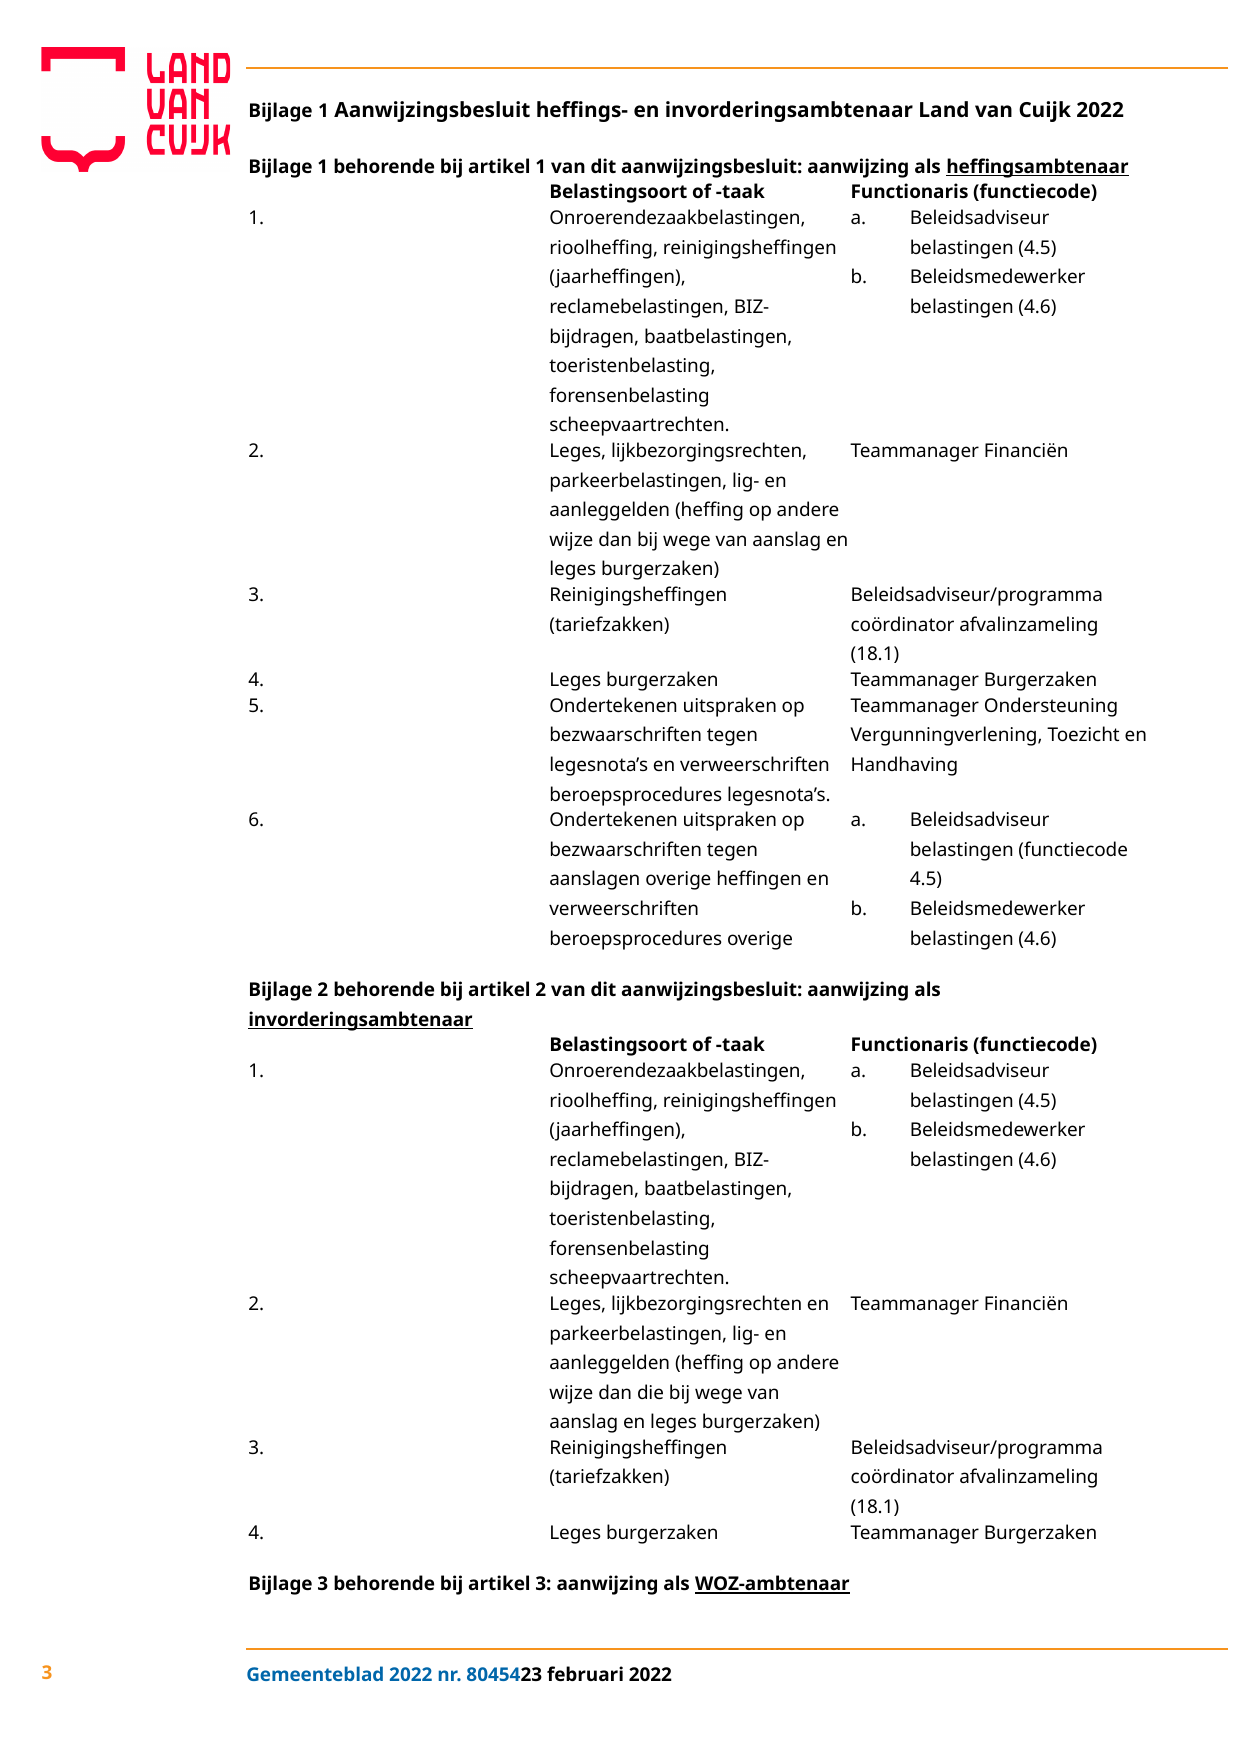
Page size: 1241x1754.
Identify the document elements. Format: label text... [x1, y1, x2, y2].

table_cell Functionaris (functiecode) [850, 179, 1152, 204]
table_cell Onroerendezaakbelastingen, rioolheffing, reinigingsheffingen (jaarheffingen), reclamebelastingen, BIZ-bijdragen, baatbelastingen, toeristenbelasting, forensenbelasting scheepvaartrechten. [549, 205, 850, 437]
table_cell Ondertekenen uitspraken op bezwaarschriften tegen legesnota’s en verweerschriften beroepsprocedures legesnota’s. [549, 692, 850, 806]
table_cell 2. [248, 437, 549, 581]
table_cell 5. [248, 692, 549, 806]
table_cell Beleidsadviseur/programma coördinator afvalinzameling (18.1) [850, 581, 1152, 666]
table_cell 4. [248, 666, 549, 692]
table_cell Ondertekenen uitspraken op bezwaarschriften tegen aanslagen overige heffingen en verweerschriften beroepsprocedures overige [549, 806, 850, 951]
table_cell Beleidsadviseur belastingen (4.5) Beleidsmedewerker belastingen (4.6) [850, 1057, 1152, 1290]
table_cell [248, 1545, 549, 1571]
table_cell Teammanager Burgerzaken [850, 666, 1152, 692]
table_cell Reinigingsheffingen (tariefzakken) [549, 1434, 850, 1519]
text Bijlage 1 Aanwijzingsbesluit heffings- en invorderingsambtenaar Land van Cuijk 2022 [248, 95, 1152, 123]
table_cell [850, 1545, 1152, 1571]
table_cell Beleidsadviseur belastingen (4.5) Beleidsmedewerker belastingen (4.6) [850, 205, 1152, 437]
table_cell Leges burgerzaken [549, 1519, 850, 1545]
table_cell 6. [248, 806, 549, 951]
table_cell Teammanager Ondersteuning Vergunningverlening, Toezicht en Handhaving [850, 692, 1152, 806]
table_cell Reinigingsheffingen (tariefzakken) [549, 581, 850, 666]
table_cell Leges, lijkbezorgingsrechten, parkeerbelastingen, lig- en aanleggelden (heffing op andere wijze dan bij wege van aanslag en leges burgerzaken) [549, 437, 850, 581]
table_cell Leges, lijkbezorgingsrechten en parkeerbelastingen, lig- en aanleggelden (heffing op andere wijze dan die bij wege van aanslag en leges burgerzaken) [549, 1290, 850, 1434]
table_cell Belastingsoort of -taak [549, 179, 850, 204]
table_cell 1. [248, 1057, 549, 1290]
table_cell [850, 951, 1152, 976]
table_cell Bijlage 2 behorende bij artikel 2 van dit aanwijzingsbesluit: aanwijzing als invorderingsambtenaar [248, 976, 1152, 1032]
table_cell 3. [248, 581, 549, 666]
table_cell [248, 951, 549, 976]
table_cell [549, 951, 850, 976]
picture [41, 47, 231, 172]
table_cell [248, 179, 549, 204]
table_cell Leges burgerzaken [549, 666, 850, 692]
table_cell 2. [248, 1290, 549, 1434]
table_cell Teammanager Financiën [850, 437, 1152, 581]
table_cell Beleidsadviseur/programma coördinator afvalinzameling (18.1) [850, 1434, 1152, 1519]
table_cell Teammanager Burgerzaken [850, 1519, 1152, 1545]
table_cell 3. [248, 1434, 549, 1519]
table_cell Bijlage 3 behorende bij artikel 3: aanwijzing als WOZ-ambtenaar [248, 1571, 1152, 1596]
table_cell [549, 1545, 850, 1571]
table_cell Functionaris (functiecode) [850, 1032, 1152, 1057]
table_cell Beleidsadviseur belastingen (functiecode 4.5) Beleidsmedewerker belastingen (4.6) [850, 806, 1152, 951]
table_cell Onroerendezaakbelastingen, rioolheffing, reinigingsheffingen (jaarheffingen), reclamebelastingen, BIZ-bijdragen, baatbelastingen, toeristenbelasting, forensenbelasting scheepvaartrechten. [549, 1057, 850, 1290]
table_cell 1. [248, 205, 549, 437]
table_cell 4. [248, 1519, 549, 1545]
table_cell Belastingsoort of -taak [549, 1032, 850, 1057]
table_header Bijlage 1 behorende bij artikel 1 van dit aanwijzingsbesluit: aanwijzing als heffingsambtenaar [248, 153, 1152, 179]
table_cell [248, 1032, 549, 1057]
table_cell Teammanager Financiën [850, 1290, 1152, 1434]
